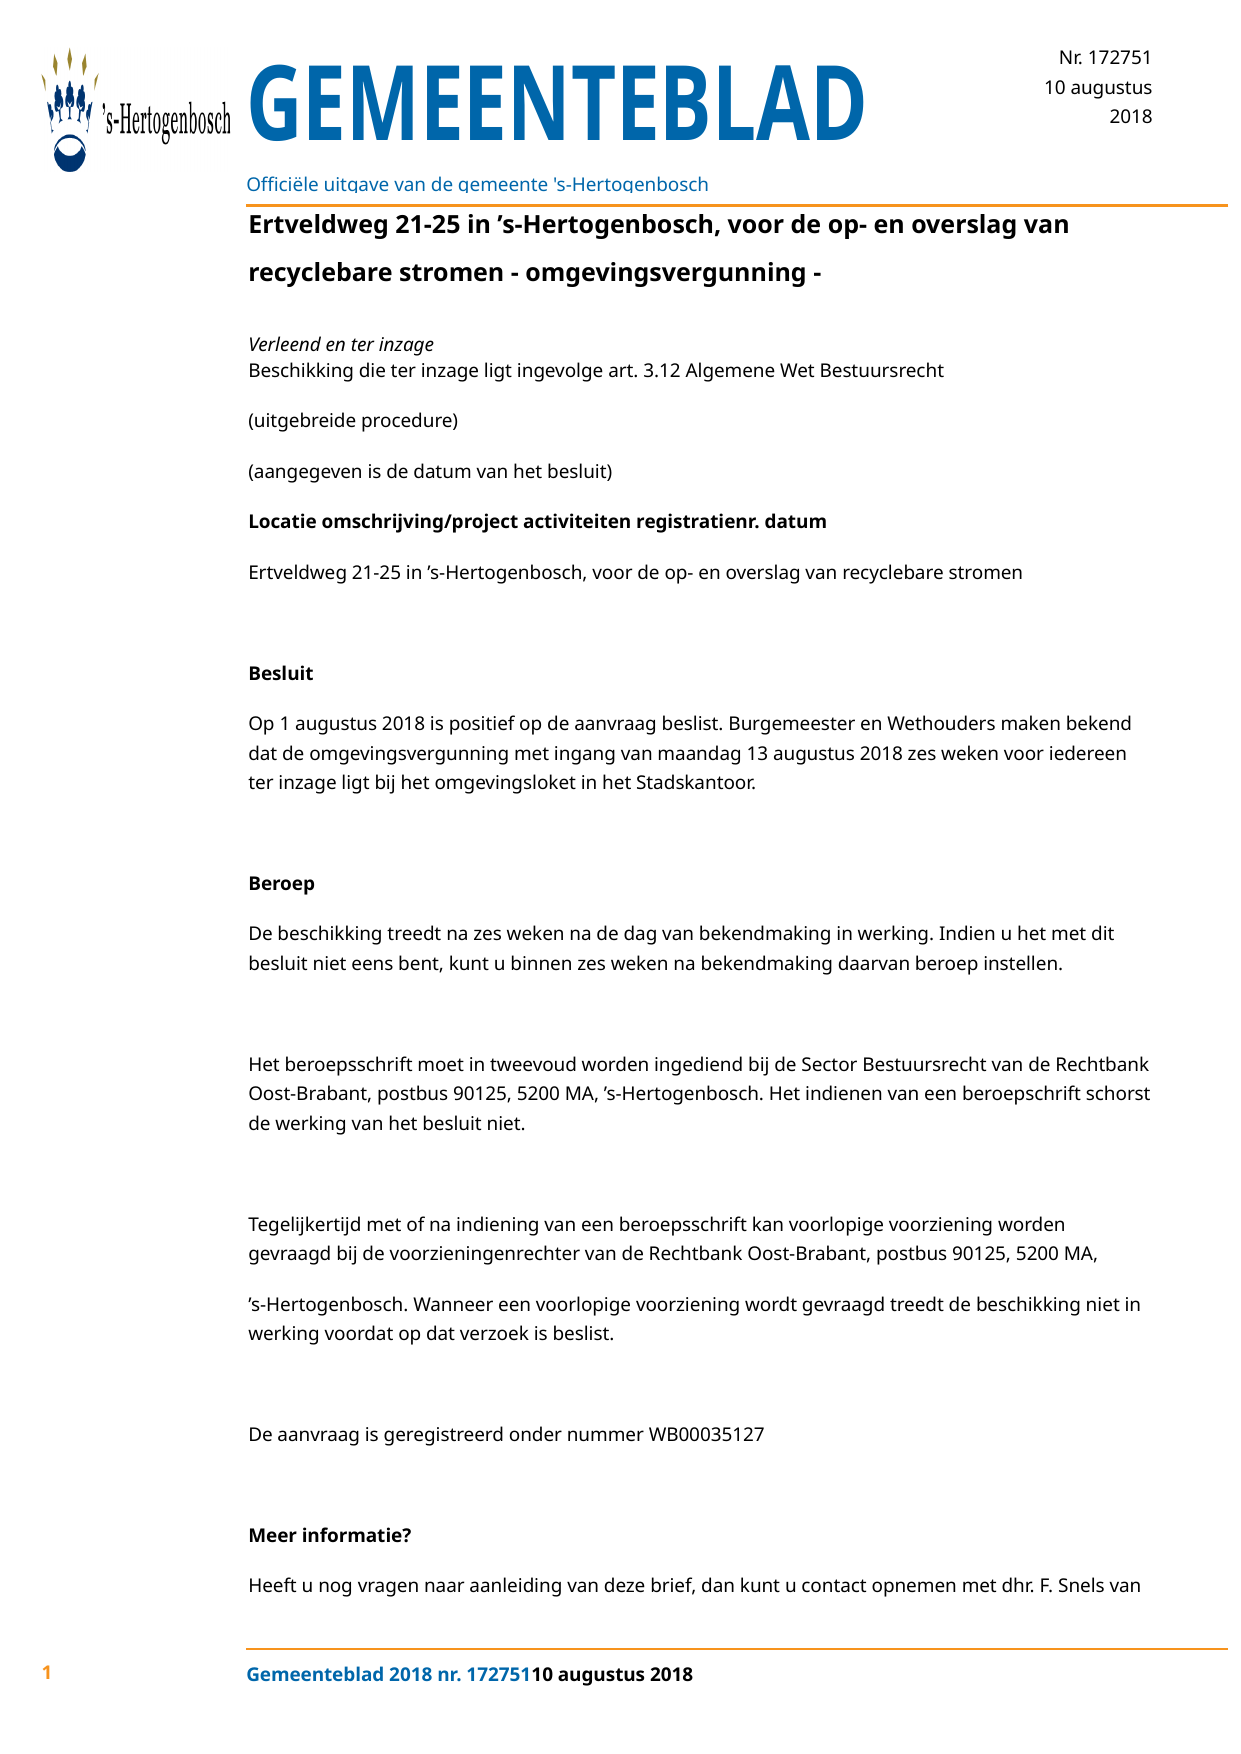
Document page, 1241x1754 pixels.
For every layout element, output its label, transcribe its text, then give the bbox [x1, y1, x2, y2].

text Besluit [248, 660, 1152, 685]
text Meer informatie? [248, 1522, 1152, 1548]
text Ertveldweg 21-25 in ’s-Hertogenbosch, voor de op- en overslag van recyclebare stromen - omgevingsvergunning - [248, 207, 1152, 288]
text Heeft u nog vragen naar aanleiding van deze brief, dan kunt u contact opnemen met dhr. F. Snels van [248, 1573, 1152, 1598]
text De beschikking treedt na zes weken na de dag van bekendmaking in werking. Indien u het met dit besluit niet eens bent, kunt u binnen zes weken na bekendmaking daarvan beroep instellen. [248, 921, 1152, 976]
text Verleend en ter inzage [248, 331, 1152, 357]
text ’s-Hertogenbosch. Wanneer een voorlopige voorziening wordt gevraagd treedt de beschikking niet in werking voordat op dat verzoek is beslist. [248, 1291, 1152, 1346]
text Op 1 augustus 2018 is positief op de aanvraag beslist. Burgemeester en Wethouders maken bekend dat de omgevingsvergunning met ingang van maandag 13 augustus 2018 zes weken voor iedereen ter inzage ligt bij het omgevingsloket in het Stadskantoor. [248, 710, 1152, 795]
text (aangegeven is de datum van het besluit) [248, 458, 1152, 484]
text Ertveldweg 21-25 in ’s-Hertogenbosch, voor de op- en overslag van recyclebare stromen [248, 559, 1152, 584]
text Het beroepsschrift moet in tweevoud worden ingediend bij de Sector Bestuursrecht van de Rechtbank Oost-Brabant, postbus 90125, 5200 MA, ’s-Hertogenbosch. Het indienen van een beroepschrift schorst de werking van het besluit niet. [248, 1051, 1152, 1136]
text Locatie omschrijving/project activiteiten registratienr. datum [248, 508, 1152, 534]
text (uitgebreide procedure) [248, 408, 1152, 433]
text Beroep [248, 870, 1152, 896]
text De aanvraag is geregistreerd onder nummer WB00035127 [248, 1421, 1152, 1447]
text Beschikking die ter inzage ligt ingevolge art. 3.12 Algemene Wet Bestuursrecht [248, 357, 1152, 383]
picture [41, 47, 231, 172]
text Tegelijkertijd met of na indiening van een beroepsschrift kan voorlopige voorziening worden gevraagd bij de voorzieningenrechter van de Rechtbank Oost-Brabant, postbus 90125, 5200 MA, [248, 1211, 1152, 1266]
